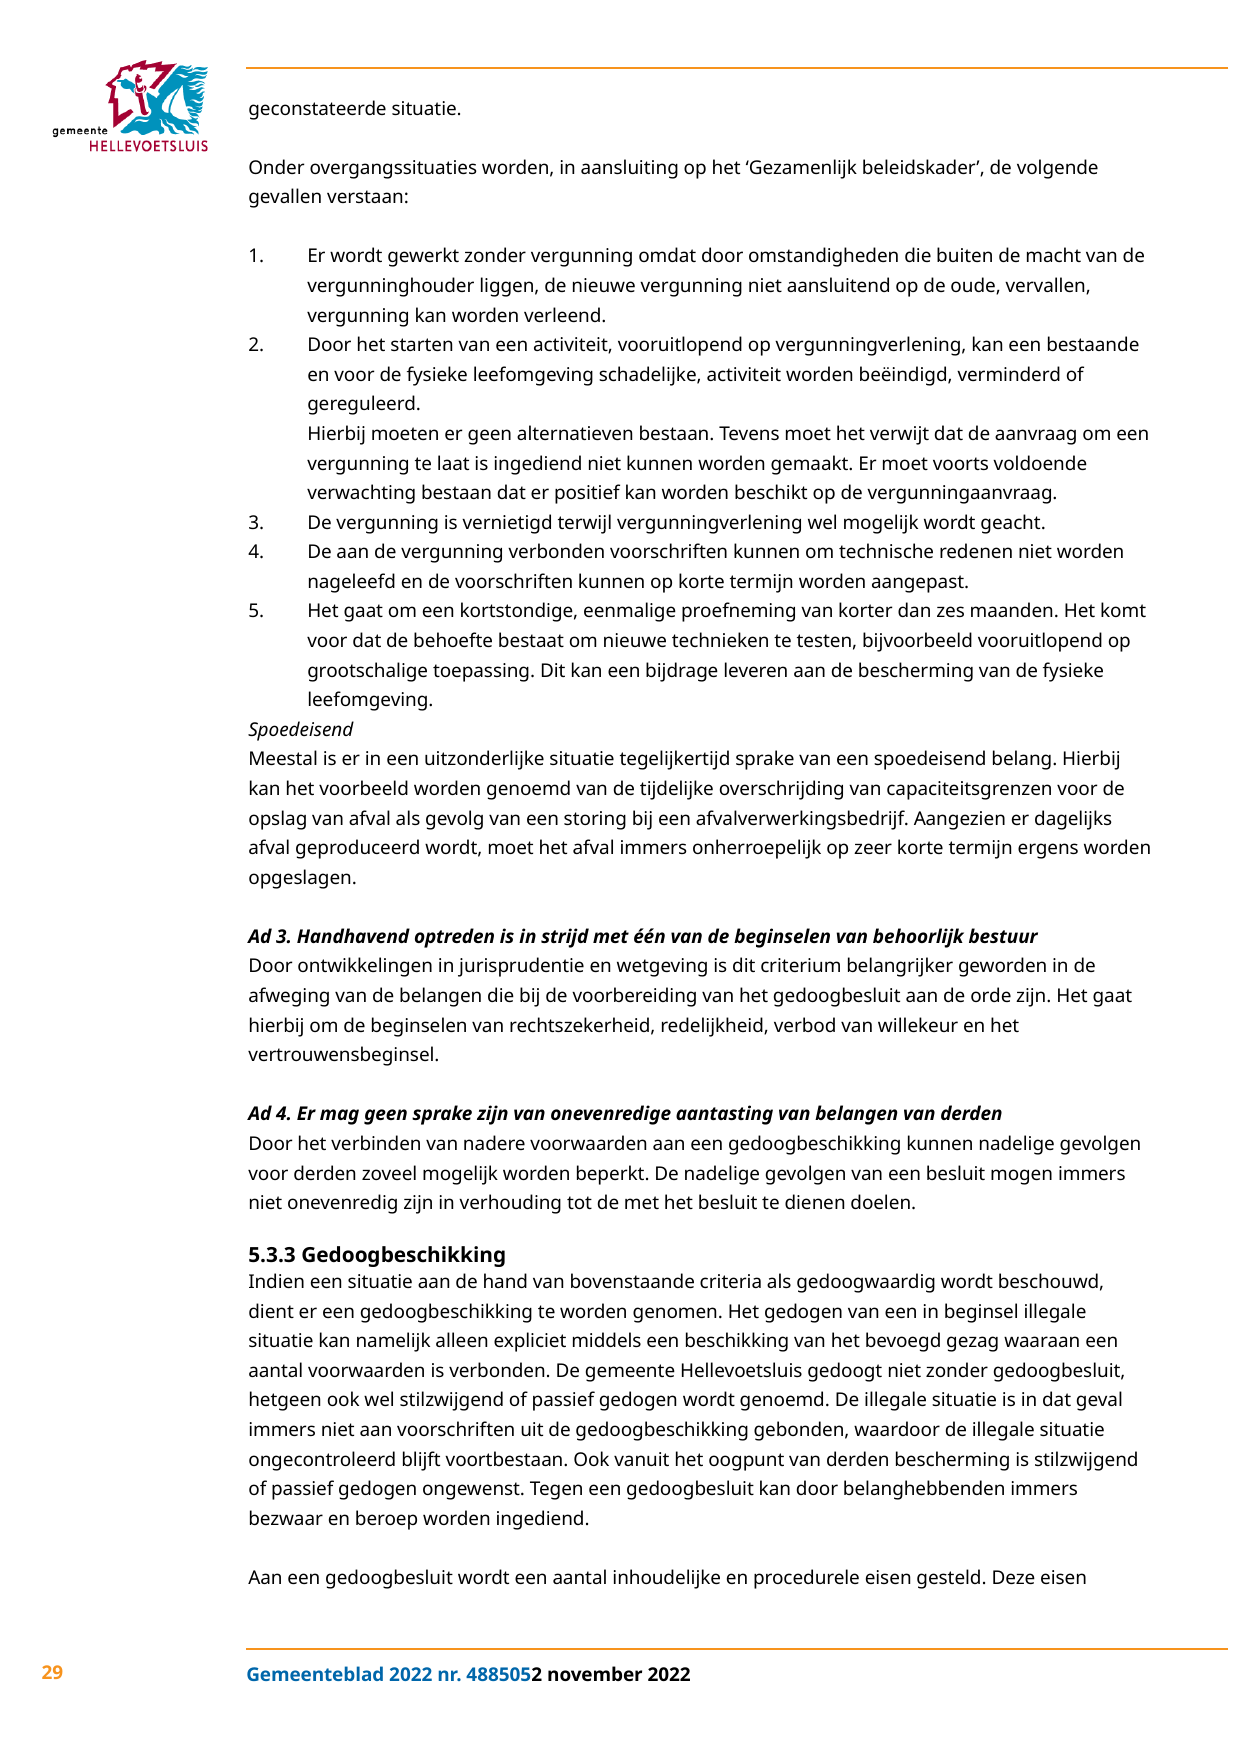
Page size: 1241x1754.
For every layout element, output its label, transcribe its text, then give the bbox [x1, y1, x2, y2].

list De vergunning is vernietigd terwijl vergunningverlening wel mogelijk wordt geacht. [248, 509, 1152, 535]
text Door ontwikkelingen in jurisprudentie en wetgeving is dit criterium belangrijker geworden in de afweging van de belangen die bij de voorbereiding van het gedoogbesluit aan de orde zijn. Het gaat hierbij om de beginselen van rechtszekerheid, redelijkheid, verbod van willekeur en het vertrouwensbeginsel. [248, 953, 1152, 1067]
list Hierbij moeten er geen alternatieven bestaan. Tevens moet het verwijt dat de aanvraag om een vergunning te laat is ingediend niet kunnen worden gemaakt. Er moet voorts voldoende verwachting bestaan dat er positief kan worden beschikt op de vergunningaanvraag. [248, 420, 1152, 505]
text Onder overgangssituaties worden, in aansluiting op het ‘Gezamenlijk beleidskader’, de volgende gevallen verstaan: [248, 154, 1152, 209]
text Aan een gedoogbesluit wordt een aantal inhoudelijke en procedurele eisen gesteld. Deze eisen [248, 1564, 1152, 1590]
list De aan de vergunning verbonden voorschriften kunnen om technische redenen niet worden nageleefd en de voorschriften kunnen op korte termijn worden aangepast. [248, 538, 1152, 594]
text Meestal is er in een uitzonderlijke situatie tegelijkertijd sprake van een spoedeisend belang. Hierbij kan het voorbeeld worden genoemd van de tijdelijke overschrijding van capaciteitsgrenzen voor de opslag van afval als gevolg van een storing bij een afvalverwerkingsbedrijf. Aangezien er dagelijks afval geproduceerd wordt, moet het afval immers onherroepelijk op zeer korte termijn ergens worden opgeslagen. [248, 746, 1152, 890]
list Door het starten van een activiteit, vooruitlopend op vergunningverlening, kan een bestaande en voor de fysieke leefomgeving schadelijke, activiteit worden beëindigd, verminderd of gereguleerd. [248, 331, 1152, 416]
list Er wordt gewerkt zonder vergunning omdat door omstandigheden die buiten de macht van de vergunninghouder liggen, de nieuwe vergunning niet aansluitend op de oude, vervallen, vergunning kan worden verleend. [248, 243, 1152, 328]
text Ad 3. Handhavend optreden is in strijd met één van de beginselen van behoorlijk bestuur [248, 923, 1152, 949]
picture [41, 47, 231, 172]
text geconstateerde situatie. [248, 95, 1152, 121]
text 5.3.3 Gedoogbeschikking [248, 1240, 1152, 1268]
text Spoedeisend [248, 716, 1152, 742]
text Door het verbinden van nadere voorwaarden aan een gedoogbeschikking kunnen nadelige gevolgen voor derden zoveel mogelijk worden beperkt. De nadelige gevolgen van een besluit mogen immers niet onevenredig zijn in verhouding tot de met het besluit te dienen doelen. [248, 1130, 1152, 1215]
list Het gaat om een kortstondige, eenmalige proefneming van korter dan zes maanden. Het komt voor dat de behoefte bestaat om nieuwe technieken te testen, bijvoorbeeld vooruitlopend op grootschalige toepassing. Dit kan een bijdrage leveren aan de bescherming van de fysieke leefomgeving. [248, 598, 1152, 712]
text Ad 4. Er mag geen sprake zijn van onevenredige aantasting van belangen van derden [248, 1101, 1152, 1126]
text Indien een situatie aan de hand van bovenstaande criteria als gedoogwaardig wordt beschouwd, dient er een gedoogbeschikking te worden genomen. Het gedogen van een in beginsel illegale situatie kan namelijk alleen expliciet middels een beschikking van het bevoegd gezag waaraan een aantal voorwaarden is verbonden. De gemeente Hellevoetsluis gedoogt niet zonder gedoogbesluit, hetgeen ook wel stilzwijgend of passief gedogen wordt genoemd. De illegale situatie is in dat geval immers niet aan voorschriften uit de gedoogbeschikking gebonden, waardoor de illegale situatie ongecontroleerd blijft voortbestaan. Ook vanuit het oogpunt van derden bescherming is stilzwijgend of passief gedogen ongewenst. Tegen een gedoogbesluit kan door belanghebbenden immers bezwaar en beroep worden ingediend. [248, 1268, 1152, 1531]
